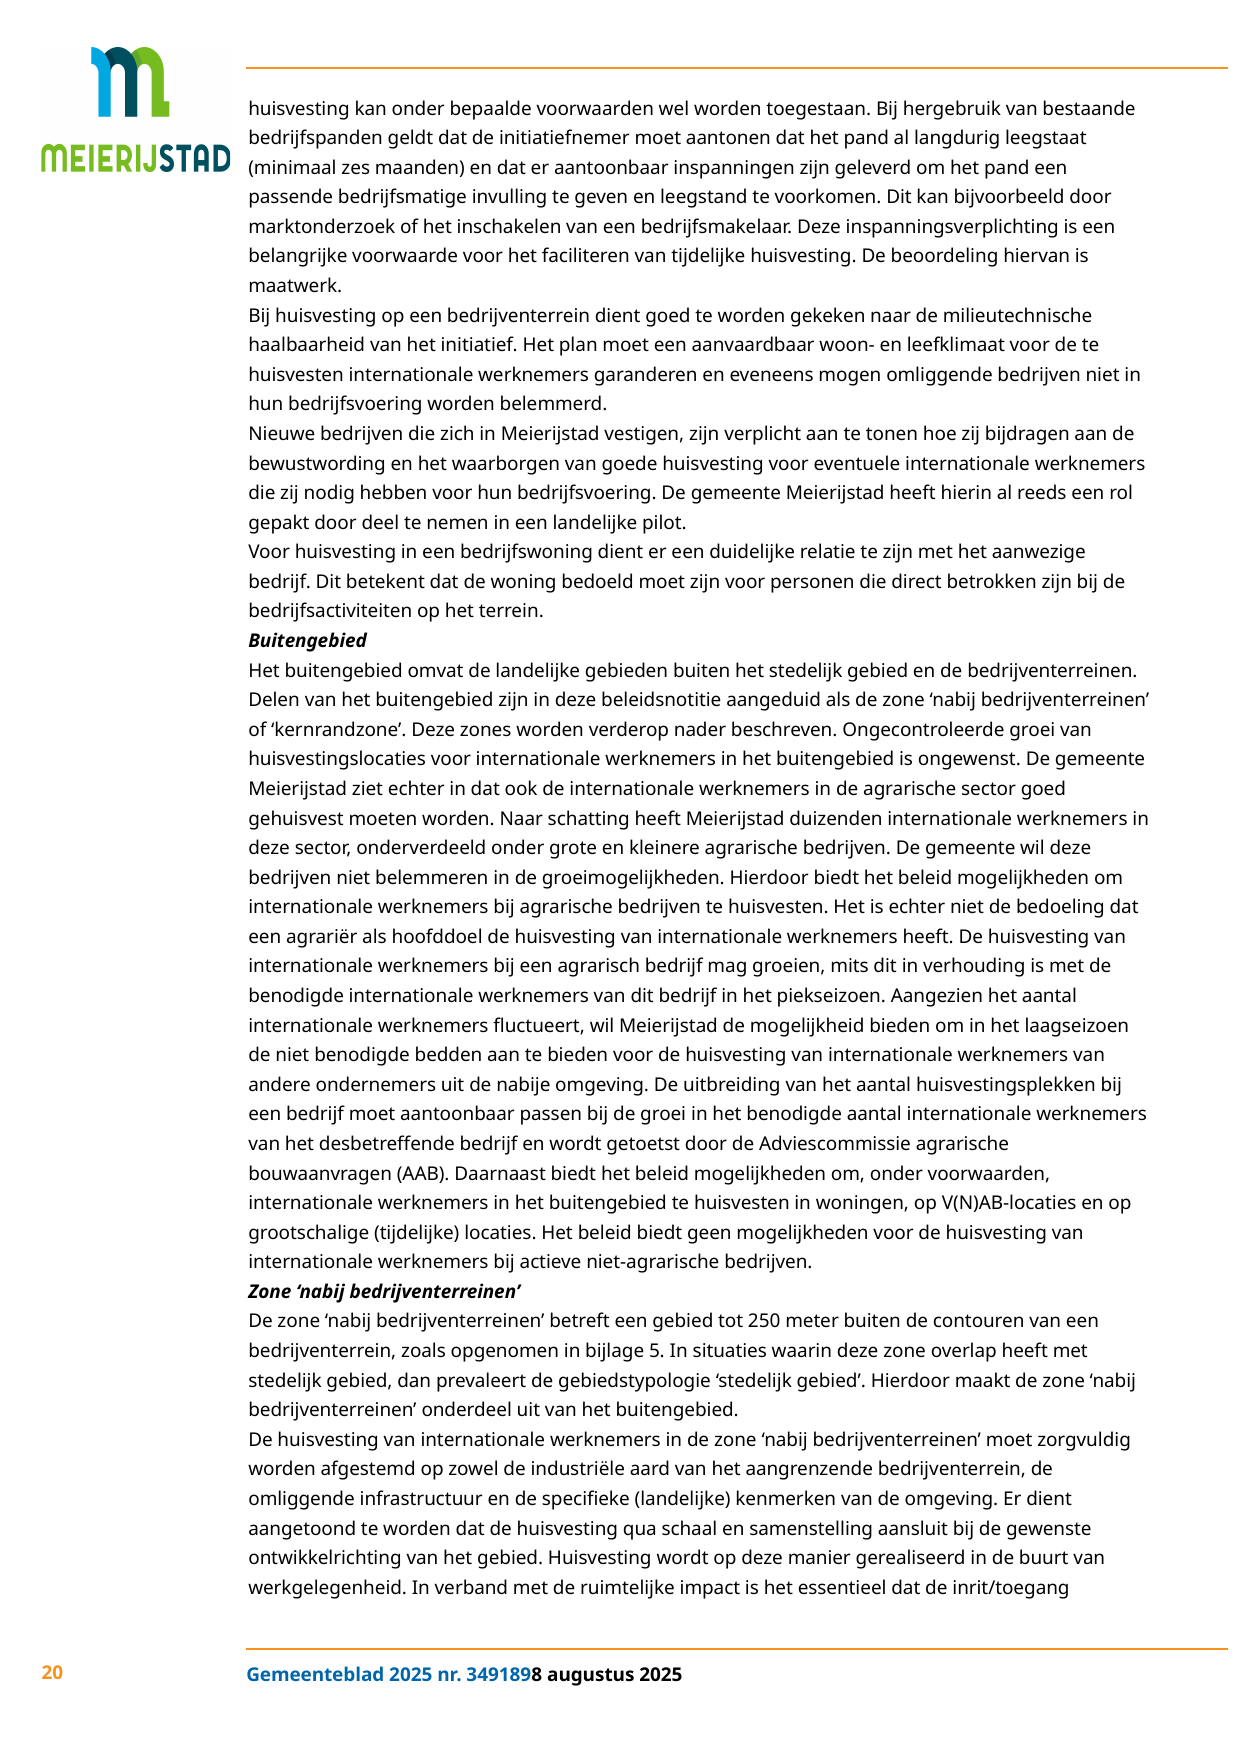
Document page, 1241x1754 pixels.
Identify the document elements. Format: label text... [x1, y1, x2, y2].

text huisvesting kan onder bepaalde voorwaarden wel worden toegestaan. Bij hergebruik van bestaande bedrijfspanden geldt dat de initiatiefnemer moet aantonen dat het pand al langdurig leegstaat (minimaal zes maanden) en dat er aantoonbaar inspanningen zijn geleverd om het pand een passende bedrijfsmatige invulling te geven en leegstand te voorkomen. Dit kan bijvoorbeeld door marktonderzoek of het inschakelen van een bedrijfsmakelaar. Deze inspanningsverplichting is een belangrijke voorwaarde voor het faciliteren van tijdelijke huisvesting. De beoordeling hiervan is maatwerk. [248, 95, 1152, 298]
text Zone ‘nabij bedrijventerreinen’ [248, 1278, 1152, 1304]
text Het buitengebied omvat de landelijke gebieden buiten het stedelijk gebied en de bedrijventerreinen. Delen van het buitengebied zijn in deze beleidsnotitie aangeduid als de zone ‘nabij bedrijventerreinen’ of ‘kernrandzone’. Deze zones worden verderop nader beschreven. Ongecontroleerde groei van huisvestingslocaties voor internationale werknemers in het buitengebied is ongewenst. De gemeente Meierijstad ziet echter in dat ook de internationale werknemers in de agrarische sector goed gehuisvest moeten worden. Naar schatting heeft Meierijstad duizenden internationale werknemers in deze sector, onderverdeeld onder grote en kleinere agrarische bedrijven. De gemeente wil deze bedrijven niet belemmeren in de groeimogelijkheden. Hierdoor biedt het beleid mogelijkheden om internationale werknemers bij agrarische bedrijven te huisvesten. Het is echter niet de bedoeling dat een agrariër als hoofddoel de huisvesting van internationale werknemers heeft. De huisvesting van internationale werknemers bij een agrarisch bedrijf mag groeien, mits dit in verhouding is met de benodigde internationale werknemers van dit bedrijf in het piekseizoen. Aangezien het aantal internationale werknemers fluctueert, wil Meierijstad de mogelijkheid bieden om in het laagseizoen de niet benodigde bedden aan te bieden voor de huisvesting van internationale werknemers van andere ondernemers uit de nabije omgeving. De uitbreiding van het aantal huisvestingsplekken bij een bedrijf moet aantoonbaar passen bij de groei in het benodigde aantal internationale werknemers van het desbetreffende bedrijf en wordt getoetst door de Adviescommissie agrarische bouwaanvragen (AAB). Daarnaast biedt het beleid mogelijkheden om, onder voorwaarden, internationale werknemers in het buitengebied te huisvesten in woningen, op V(N)AB-locaties en op grootschalige (tijdelijke) locaties. Het beleid biedt geen mogelijkheden voor de huisvesting van internationale werknemers bij actieve niet-agrarische bedrijven. [248, 657, 1152, 1274]
text Nieuwe bedrijven die zich in Meierijstad vestigen, zijn verplicht aan te tonen hoe zij bijdragen aan de bewustwording en het waarborgen van goede huisvesting voor eventuele internationale werknemers die zij nodig hebben voor hun bedrijfsvoering. De gemeente Meierijstad heeft hierin al reeds een rol gepakt door deel te nemen in een landelijke pilot. [248, 420, 1152, 535]
text Voor huisvesting in een bedrijfswoning dient er een duidelijke relatie te zijn met het aanwezige bedrijf. Dit betekent dat de woning bedoeld moet zijn voor personen die direct betrokken zijn bij de bedrijfsactiviteiten op het terrein. [248, 538, 1152, 623]
text De zone ‘nabij bedrijventerreinen’ betreft een gebied tot 250 meter buiten de contouren van een bedrijventerrein, zoals opgenomen in bijlage 5. In situaties waarin deze zone overlap heeft met stedelijk gebied, dan prevaleert de gebiedstypologie ‘stedelijk gebied’. Hierdoor maakt de zone ‘nabij bedrijventerreinen’ onderdeel uit van het buitengebied. [248, 1308, 1152, 1422]
text Bij huisvesting op een bedrijventerrein dient goed te worden gekeken naar de milieutechnische haalbaarheid van het initiatief. Het plan moet een aanvaardbaar woon- en leefklimaat voor de te huisvesten internationale werknemers garanderen en eveneens mogen omliggende bedrijven niet in hun bedrijfsvoering worden belemmerd. [248, 302, 1152, 416]
text Buitengebied [248, 627, 1152, 653]
text De huisvesting van internationale werknemers in de zone ‘nabij bedrijventerreinen’ moet zorgvuldig worden afgestemd op zowel de industriële aard van het aangrenzende bedrijventerrein, de omliggende infrastructuur en de specifieke (landelijke) kenmerken van de omgeving. Er dient aangetoond te worden dat de huisvesting qua schaal en samenstelling aansluit bij de gewenste ontwikkelrichting van het gebied. Huisvesting wordt op deze manier gerealiseerd in de buurt van werkgelegenheid. In verband met de ruimtelijke impact is het essentieel dat de inrit/toegang [248, 1426, 1152, 1600]
picture [41, 47, 231, 172]
